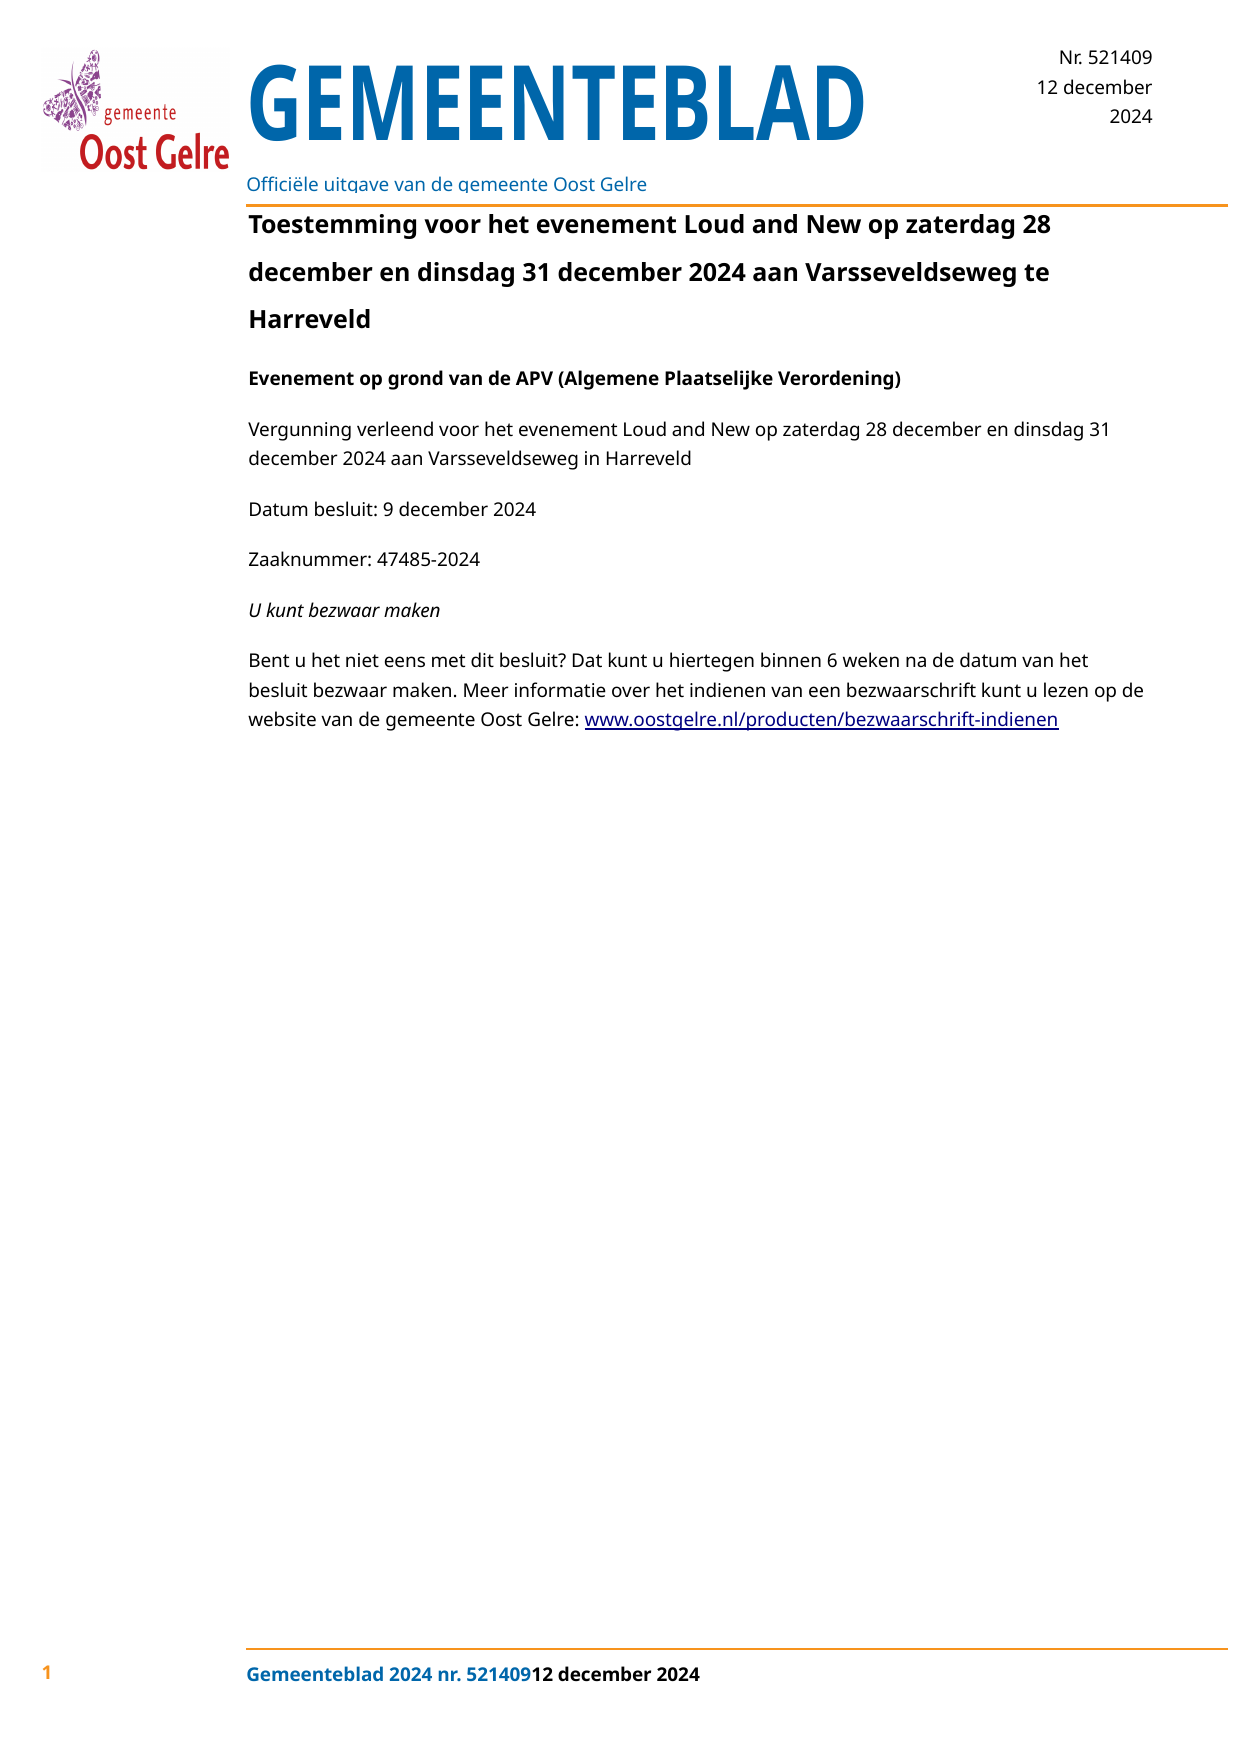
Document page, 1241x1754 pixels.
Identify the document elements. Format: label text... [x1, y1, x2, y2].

text Bent u het niet eens met dit besluit? Dat kunt u hiertegen binnen 6 weken na de datum van het besluit bezwaar maken. Meer informatie over het indienen van een bezwaarschrift kunt u lezen op de website van de gemeente Oost Gelre: www.oostgelre.nl/producten/bezwaarschrift-indienen [248, 647, 1152, 732]
text Evenement op grond van de APV (Algemene Plaatselijke Verordening) [248, 366, 1152, 391]
text U kunt bezwaar maken [248, 597, 1152, 622]
text Zaaknummer: 47485-2024 [248, 546, 1152, 572]
text Vergunning verleend voor het evenement Loud and New op zaterdag 28 december en dinsdag 31 december 2024 aan Varsseveldseweg in Harreveld [248, 416, 1152, 471]
text Datum besluit: 9 december 2024 [248, 496, 1152, 522]
picture [41, 47, 231, 172]
text Toestemming voor het evenement Loud and New op zaterdag 28 december en dinsdag 31 december 2024 aan Varsseveldseweg te Harreveld [248, 207, 1152, 336]
